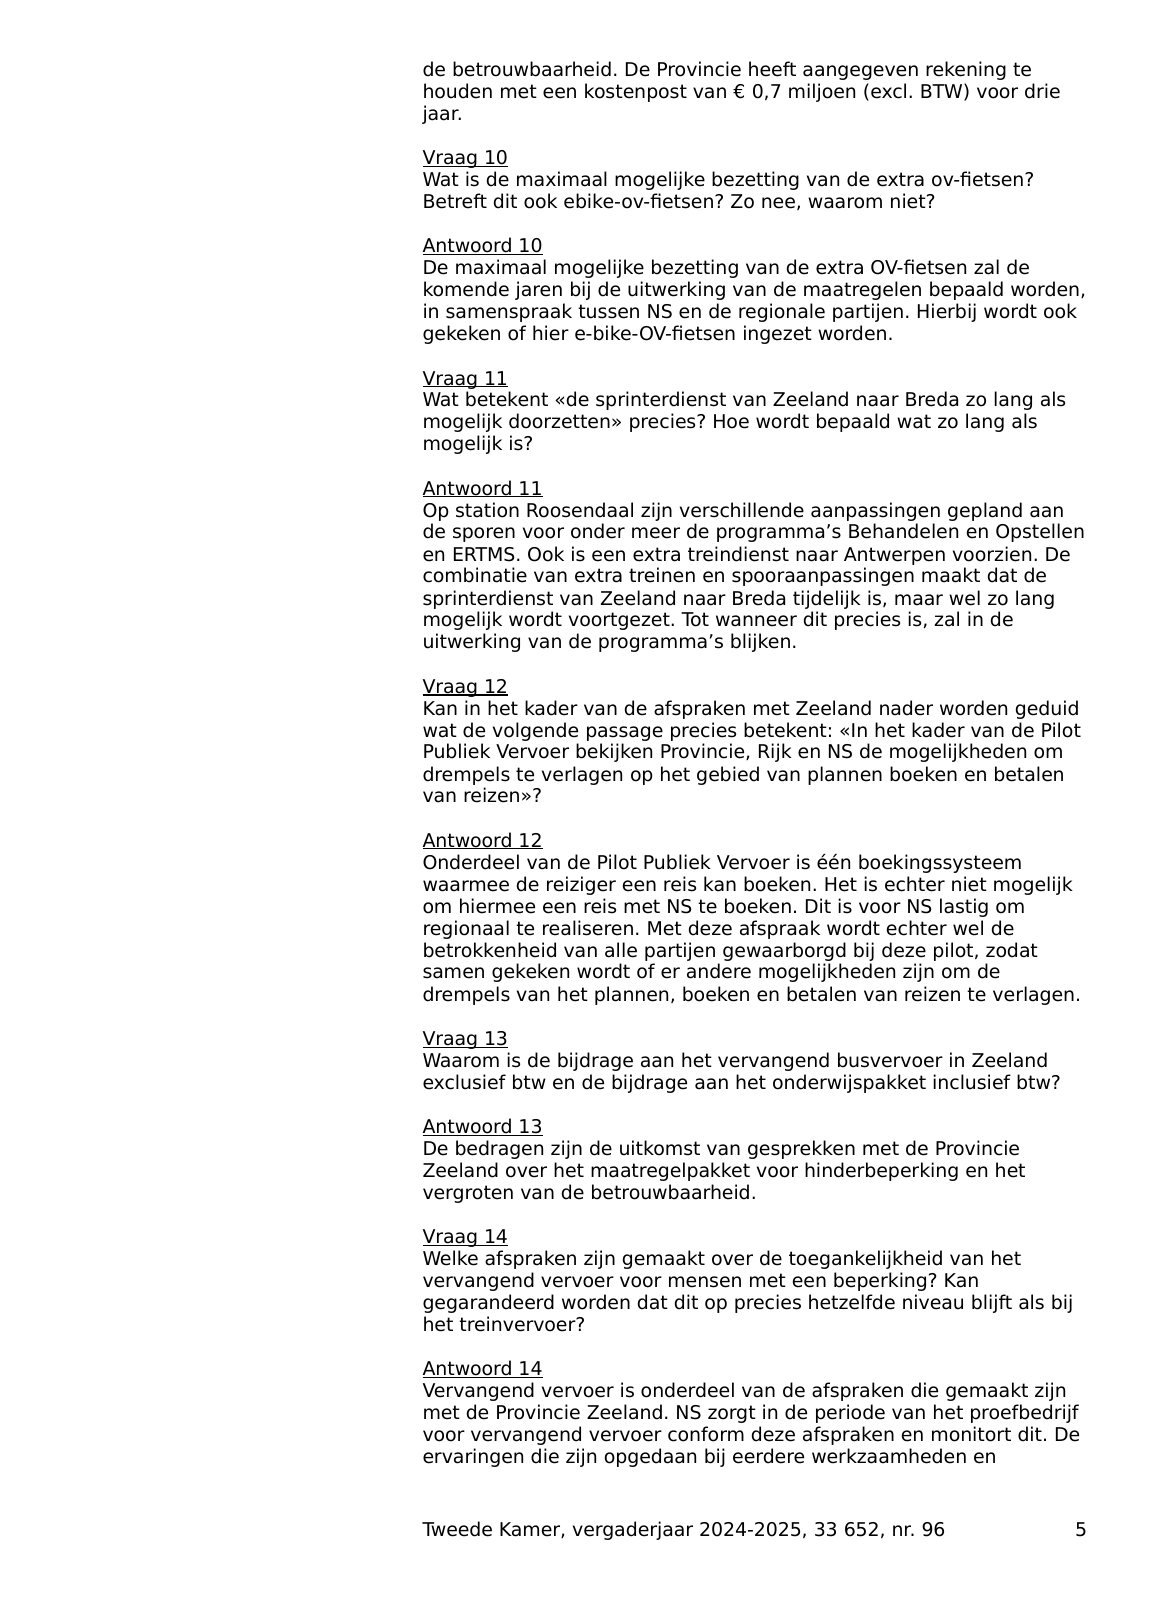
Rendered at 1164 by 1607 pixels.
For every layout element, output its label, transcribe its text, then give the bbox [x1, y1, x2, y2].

text Wat is de maximaal mogelijke bezetting van de extra ov-fietsen? Betreft dit ook ebike-ov-fietsen? Zo nee, waarom niet? [422, 169, 1087, 213]
text Vraag 13 [422, 1028, 1087, 1049]
text Antwoord 14 [422, 1358, 1087, 1380]
text Onderdeel van de Pilot Publiek Vervoer is één boekingssysteem waarmee de reiziger een reis kan boeken. Het is echter niet mogelijk om hiermee een reis met NS te boeken. Dit is voor NS lastig om regionaal te realiseren. Met deze afspraak wordt echter wel de betrokkenheid van alle partijen gewaarborgd bij deze pilot, zodat samen gekeken wordt of er andere mogelijkheden zijn om de drempels van het plannen, boeken en betalen van reizen te verlagen. [422, 852, 1087, 1005]
text De bedragen zijn de uitkomst van gesprekken met de Provincie Zeeland over het maatregelpakket voor hinderbeperking en het vergroten van de betrouwbaarheid. [422, 1138, 1087, 1204]
text Antwoord 13 [422, 1116, 1087, 1138]
text Vraag 12 [422, 676, 1087, 697]
text Op station Roosendaal zijn verschillende aanpassingen gepland aan de sporen voor onder meer de programma’s Behandelen en Opstellen en ERTMS. Ook is een extra treindienst naar Antwerpen voorzien. De combinatie van extra treinen en spooraanpassingen maakt dat de sprinterdienst van Zeeland naar Breda tijdelijk is, maar wel zo lang mogelijk wordt voortgezet. Tot wanneer dit precies is, zal in de uitwerking van de programma’s blijken. [422, 499, 1087, 653]
text Waarom is de bijdrage aan het vervangend busvervoer in Zeeland exclusief btw en de bijdrage aan het onderwijspakket inclusief btw? [422, 1049, 1087, 1093]
text Antwoord 10 [422, 235, 1087, 257]
text de betrouwbaarheid. De Provincie heeft aangegeven rekening te houden met een kostenpost van € 0,7 miljoen (excl. BTW) voor drie jaar. [422, 59, 1087, 125]
text Vraag 11 [422, 367, 1087, 389]
text Vraag 10 [422, 147, 1087, 169]
text Welke afspraken zijn gemaakt over de toegankelijkheid van het vervangend vervoer voor mensen met een beperking? Kan gegarandeerd worden dat dit op precies hetzelfde niveau blijft als bij het treinvervoer? [422, 1248, 1087, 1336]
text Vraag 14 [422, 1226, 1087, 1248]
text Antwoord 11 [422, 477, 1087, 499]
text Antwoord 12 [422, 829, 1087, 852]
text Vervangend vervoer is onderdeel van de afspraken die gemaakt zijn met de Provincie Zeeland. NS zorgt in de periode van het proefbedrijf voor vervangend vervoer conform deze afspraken en monitort dit. De ervaringen die zijn opgedaan bij eerdere werkzaamheden en [422, 1380, 1087, 1468]
text Wat betekent «de sprinterdienst van Zeeland naar Breda zo lang als mogelijk doorzetten» precies? Hoe wordt bepaald wat zo lang als mogelijk is? [422, 389, 1087, 455]
text De maximaal mogelijke bezetting van de extra OV-fietsen zal de komende jaren bij de uitwerking van de maatregelen bepaald worden, in samenspraak tussen NS en de regionale partijen. Hierbij wordt ook gekeken of hier e-bike-OV-fietsen ingezet worden. [422, 257, 1087, 345]
text Kan in het kader van de afspraken met Zeeland nader worden geduid wat de volgende passage precies betekent: «In het kader van de Pilot Publiek Vervoer bekijken Provincie, Rijk en NS de mogelijkheden om drempels te verlagen op het gebied van plannen boeken en betalen van reizen»? [422, 697, 1087, 807]
